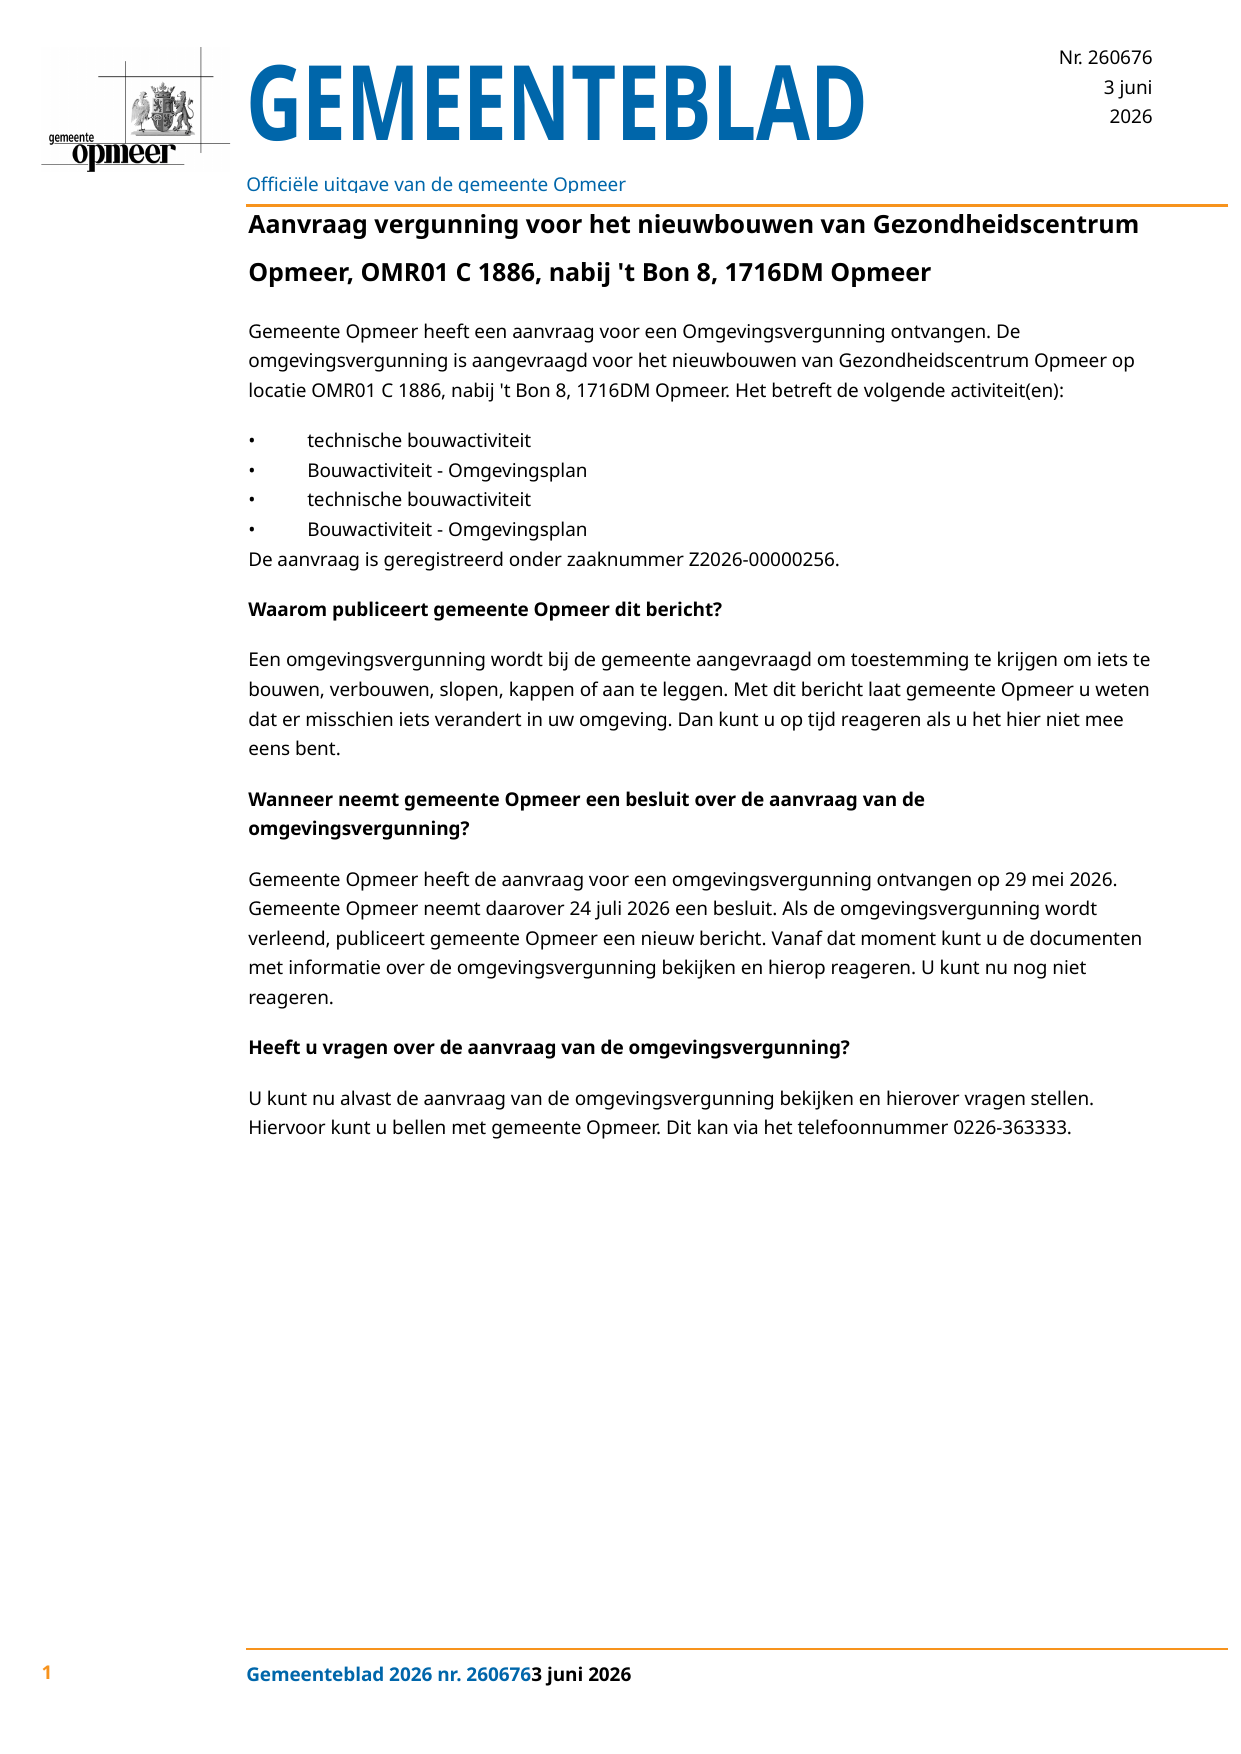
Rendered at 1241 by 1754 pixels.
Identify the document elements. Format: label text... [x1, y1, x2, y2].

text Een omgevingsvergunning wordt bij de gemeente aangevraagd om toestemming te krijgen om iets te bouwen, verbouwen, slopen, kappen of aan te leggen. Met dit bericht laat gemeente Opmeer u weten dat er misschien iets verandert in uw omgeving. Dan kunt u op tijd reageren als u het hier niet mee eens bent. [248, 647, 1152, 761]
text Heeft u vragen over de aanvraag van de omgevingsvergunning? [248, 1034, 1152, 1060]
text Gemeente Opmeer heeft een aanvraag voor een Omgevingsvergunning ontvangen. De omgevingsvergunning is aangevraagd voor het nieuwbouwen van Gezondheidscentrum Opmeer op locatie OMR01 C 1886, nabij 't Bon 8, 1716DM Opmeer. Het betreft de volgende activiteit(en): [248, 318, 1152, 403]
text Gemeente Opmeer heeft de aanvraag voor een omgevingsvergunning ontvangen op 29 mei 2026. Gemeente Opmeer neemt daarover 24 juli 2026 een besluit. Als de omgevingsvergunning wordt verleend, publiceert gemeente Opmeer een nieuw bericht. Vanaf dat moment kunt u de documenten met informatie over de omgevingsvergunning bekijken en hierop reageren. U kunt nu nog niet reageren. [248, 866, 1152, 1010]
list technische bouwactiviteit [248, 427, 1152, 453]
text Waarom publiceert gemeente Opmeer dit bericht? [248, 596, 1152, 622]
text Wanneer neemt gemeente Opmeer een besluit over de aanvraag van de omgevingsvergunning? [248, 786, 1152, 841]
list Bouwactiviteit - Omgevingsplan [248, 516, 1152, 542]
text Aanvraag vergunning voor het nieuwbouwen van Gezondheidscentrum Opmeer, OMR01 C 1886, nabij 't Bon 8, 1716DM Opmeer [248, 207, 1152, 288]
text De aanvraag is geregistreerd onder zaaknummer Z2026-00000256. [248, 546, 1152, 572]
list technische bouwactiviteit [248, 487, 1152, 512]
text U kunt nu alvast de aanvraag van de omgevingsvergunning bekijken en hierover vragen stellen. Hiervoor kunt u bellen met gemeente Opmeer. Dit kan via het telefoonnummer 0226-363333. [248, 1085, 1152, 1140]
picture [41, 47, 231, 172]
list Bouwactiviteit - Omgevingsplan [248, 457, 1152, 483]
